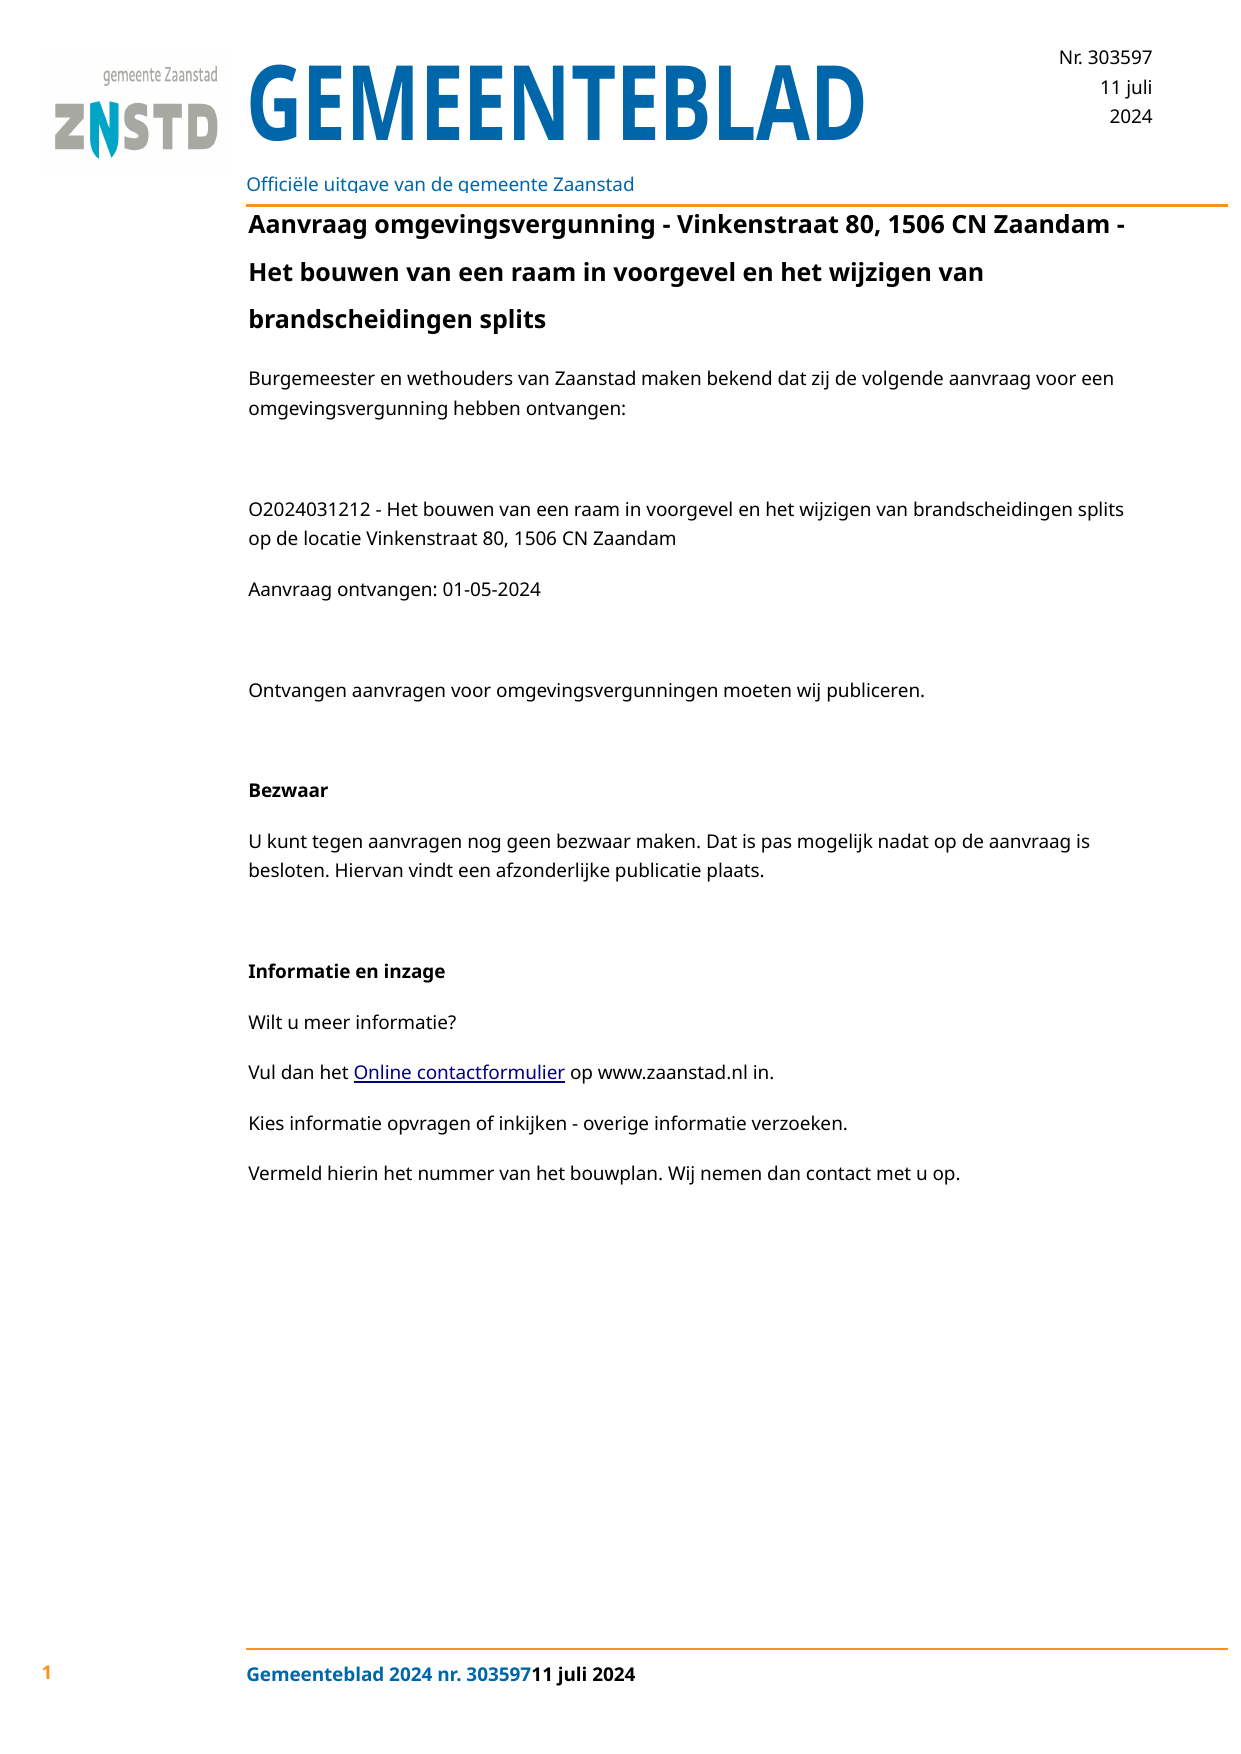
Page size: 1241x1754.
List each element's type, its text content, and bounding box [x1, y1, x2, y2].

text Kies informatie opvragen of inkijken - overige informatie verzoeken. [248, 1110, 1152, 1135]
text Ontvangen aanvragen voor omgevingsvergunningen moeten wij publiceren. [248, 677, 1152, 702]
picture [41, 47, 231, 172]
text Bezwaar [248, 778, 1152, 803]
text Wilt u meer informatie? [248, 1009, 1152, 1034]
text Aanvraag omgevingsvergunning - Vinkenstraat 80, 1506 CN Zaandam - Het bouwen van een raam in voorgevel en het wijzigen van brandscheidingen splits [248, 207, 1152, 336]
text Burgemeester en wethouders van Zaanstad maken bekend dat zij de volgende aanvraag voor een omgevingsvergunning hebben ontvangen: [248, 366, 1152, 421]
text Vul dan het Online contactformulier op www.zaanstad.nl in. [248, 1059, 1152, 1085]
text Aanvraag ontvangen: 01-05-2024 [248, 576, 1152, 602]
text O2024031212 - Het bouwen van een raam in voorgevel en het wijzigen van brandscheidingen splits op de locatie Vinkenstraat 80, 1506 CN Zaandam [248, 496, 1152, 551]
text Vermeld hierin het nummer van het bouwplan. Wij nemen dan contact met u op. [248, 1160, 1152, 1186]
text Informatie en inzage [248, 958, 1152, 984]
text U kunt tegen aanvragen nog geen bezwaar maken. Dat is pas mogelijk nadat op de aanvraag is besloten. Hiervan vindt een afzonderlijke publicatie plaats. [248, 828, 1152, 883]
